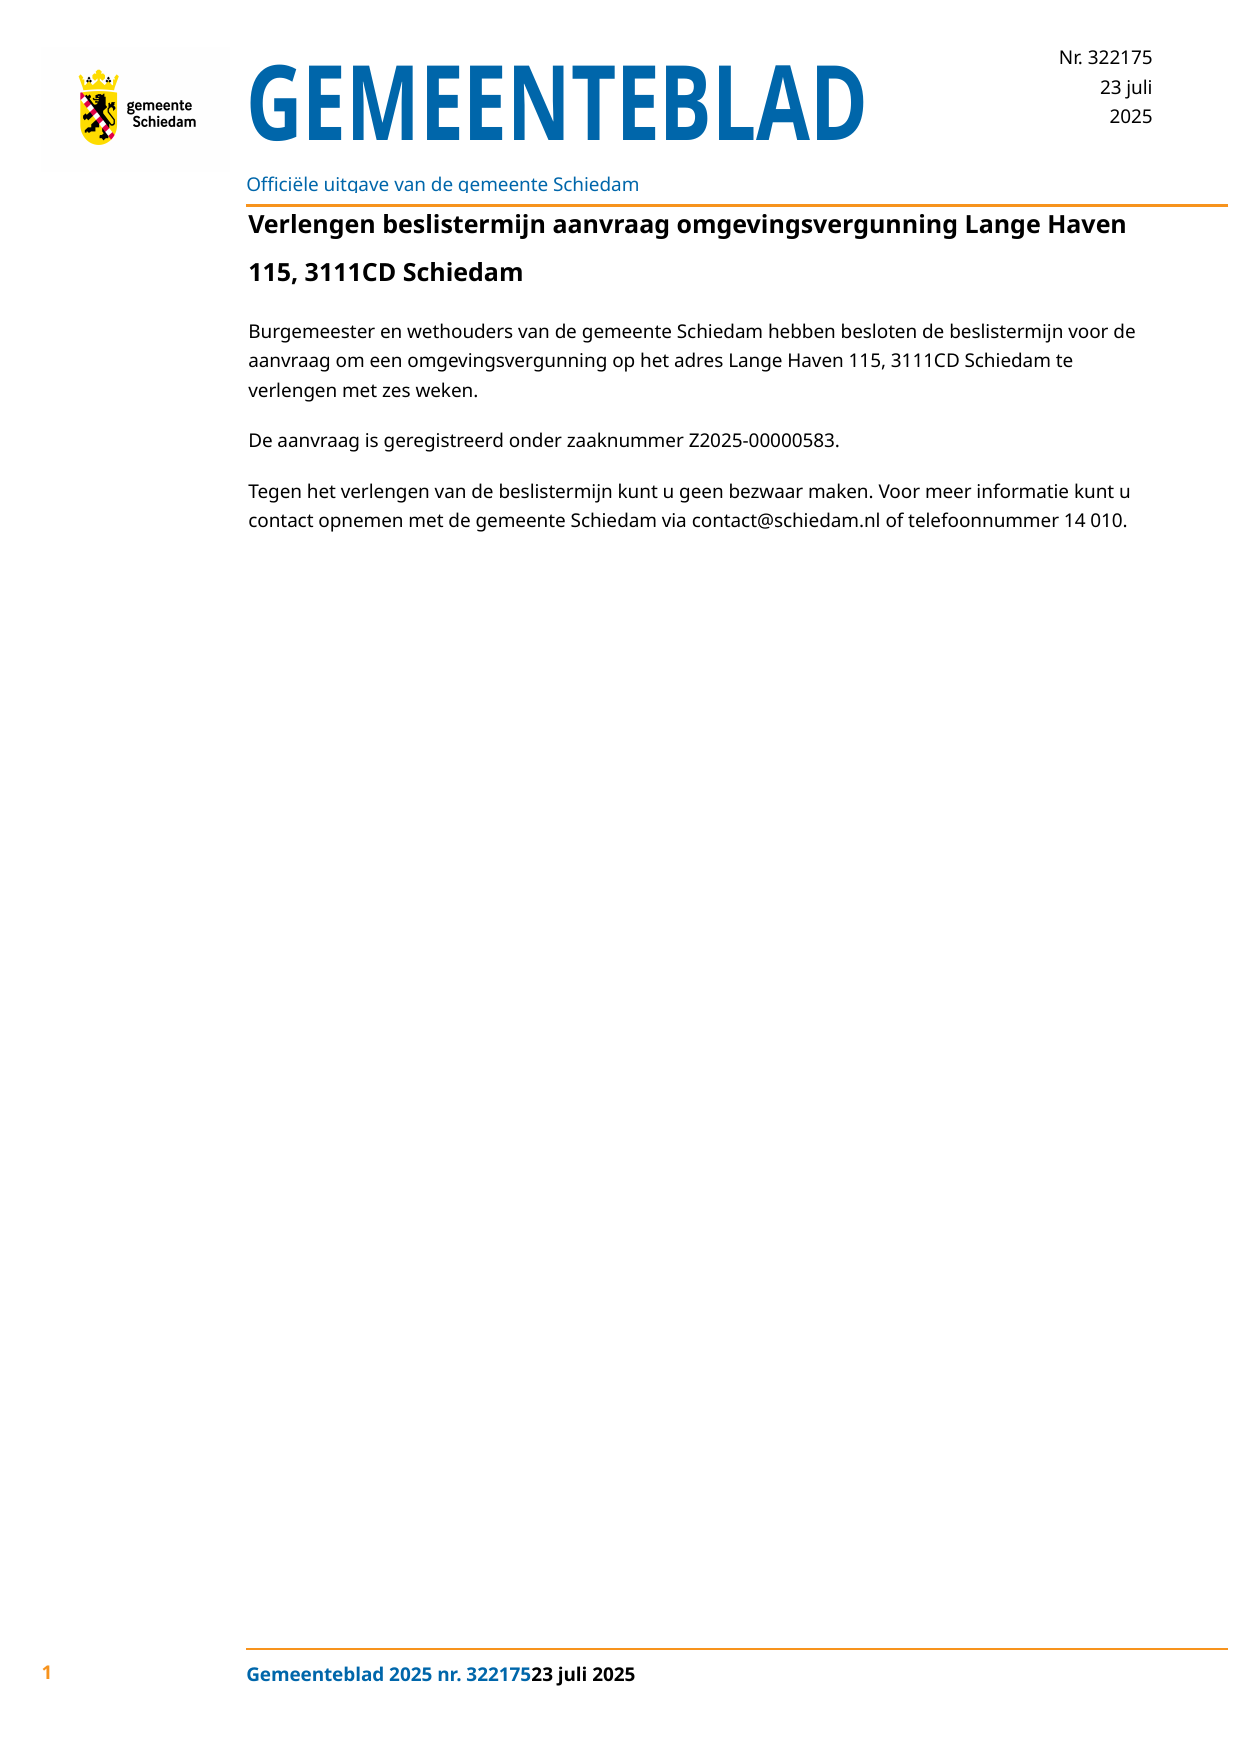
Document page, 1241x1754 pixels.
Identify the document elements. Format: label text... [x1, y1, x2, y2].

text Verlengen beslistermijn aanvraag omgevingsvergunning Lange Haven 115, 3111CD Schiedam [248, 207, 1152, 288]
text Burgemeester en wethouders van de gemeente Schiedam hebben besloten de beslistermijn voor de aanvraag om een omgevingsvergunning op het adres Lange Haven 115, 3111CD Schiedam te verlengen met zes weken. [248, 318, 1152, 403]
text Tegen het verlengen van de beslistermijn kunt u geen bezwaar maken. Voor meer informatie kunt u contact opnemen met de gemeente Schiedam via contact@schiedam.nl of telefoonnummer 14 010. [248, 478, 1152, 533]
picture [41, 47, 231, 172]
text De aanvraag is geregistreerd onder zaaknummer Z2025-00000583. [248, 427, 1152, 453]
